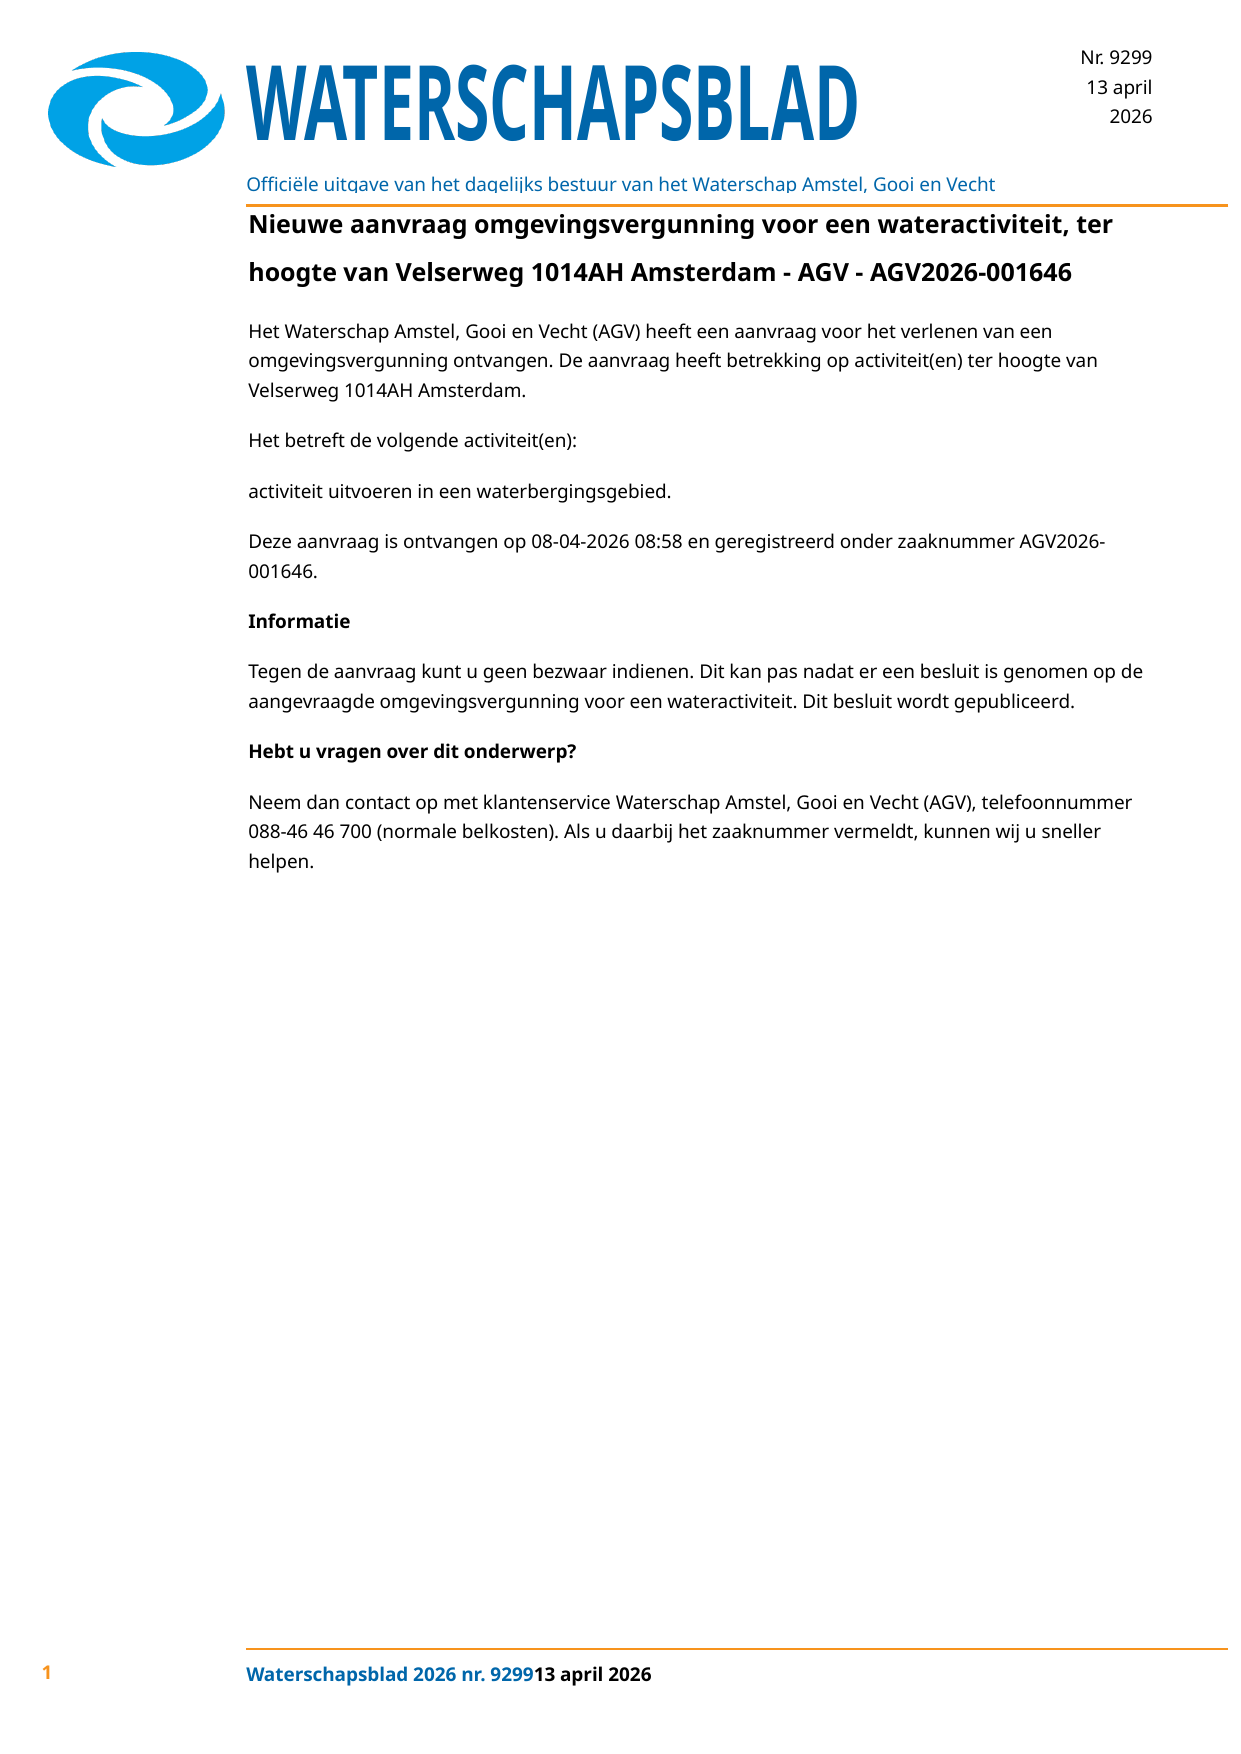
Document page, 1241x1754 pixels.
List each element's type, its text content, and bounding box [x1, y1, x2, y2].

text Informatie [248, 608, 1152, 634]
text Het Waterschap Amstel, Gooi en Vecht (AGV) heeft een aanvraag voor het verlenen van een omgevingsvergunning ontvangen. De aanvraag heeft betrekking op activiteit(en) ter hoogte van Velserweg 1014AH Amsterdam. [248, 318, 1152, 403]
picture [41, 47, 231, 172]
text Tegen de aanvraag kunt u geen bezwaar indienen. Dit kan pas nadat er een besluit is genomen op de aangevraagde omgevingsvergunning voor een wateractiviteit. Dit besluit wordt gepubliceerd. [248, 659, 1152, 714]
text Deze aanvraag is ontvangen op 08-04-2026 08:58 en geregistreerd onder zaaknummer AGV2026-001646. [248, 528, 1152, 584]
text activiteit uitvoeren in een waterbergingsgebied. [248, 478, 1152, 504]
text Neem dan contact op met klantenservice Waterschap Amstel, Gooi en Vecht (AGV), telefoonnummer 088-46 46 700 (normale belkosten). Als u daarbij het zaaknummer vermeldt, kunnen wij u sneller helpen. [248, 789, 1152, 874]
text Hebt u vragen over dit onderwerp? [248, 739, 1152, 764]
text Het betreft de volgende activiteit(en): [248, 427, 1152, 453]
text Nieuwe aanvraag omgevingsvergunning voor een wateractiviteit, ter hoogte van Velserweg 1014AH Amsterdam - AGV - AGV2026-001646 [248, 207, 1152, 288]
